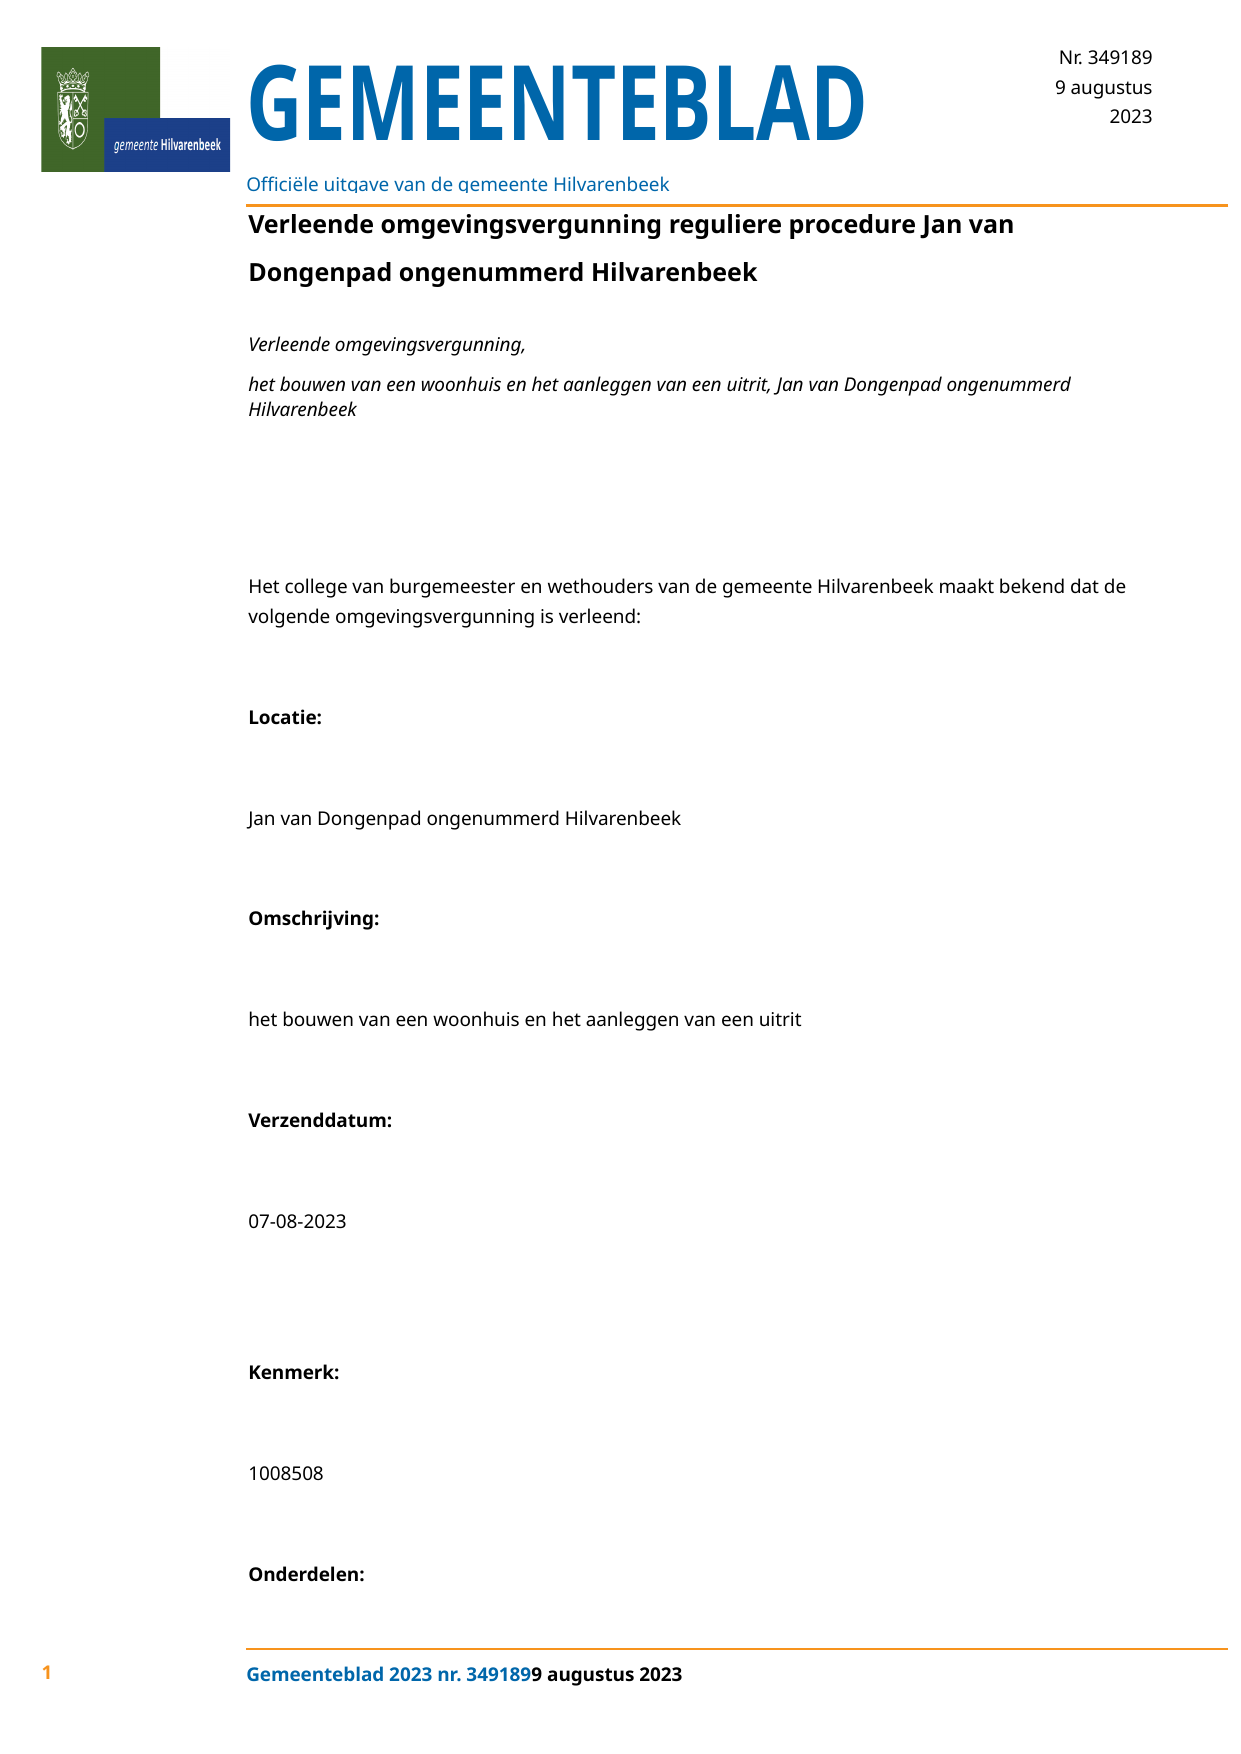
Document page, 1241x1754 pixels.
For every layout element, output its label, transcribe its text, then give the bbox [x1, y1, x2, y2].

text Verzenddatum: [248, 1107, 1152, 1133]
picture [41, 47, 231, 172]
text Onderdelen: [248, 1561, 1152, 1587]
text Locatie: [248, 704, 1152, 729]
text Verleende omgevingsvergunning reguliere procedure Jan van Dongenpad ongenummerd Hilvarenbeek [248, 207, 1152, 288]
text Jan van Dongenpad ongenummerd Hilvarenbeek [248, 805, 1152, 830]
text 1008508 [248, 1460, 1152, 1486]
text Kenmerk: [248, 1359, 1152, 1385]
text Het college van burgemeester en wethouders van de gemeente Hilvarenbeek maakt bekend dat de volgende omgevingsvergunning is verleend: [248, 573, 1152, 629]
text 07-08-2023 [248, 1208, 1152, 1234]
text Omschrijving: [248, 906, 1152, 931]
text het bouwen van een woonhuis en het aanleggen van een uitrit, Jan van Dongenpad ongenummerd Hilvarenbeek [248, 371, 1152, 422]
text Verleende omgevingsvergunning, [248, 331, 1152, 357]
text het bouwen van een woonhuis en het aanleggen van een uitrit [248, 1006, 1152, 1032]
